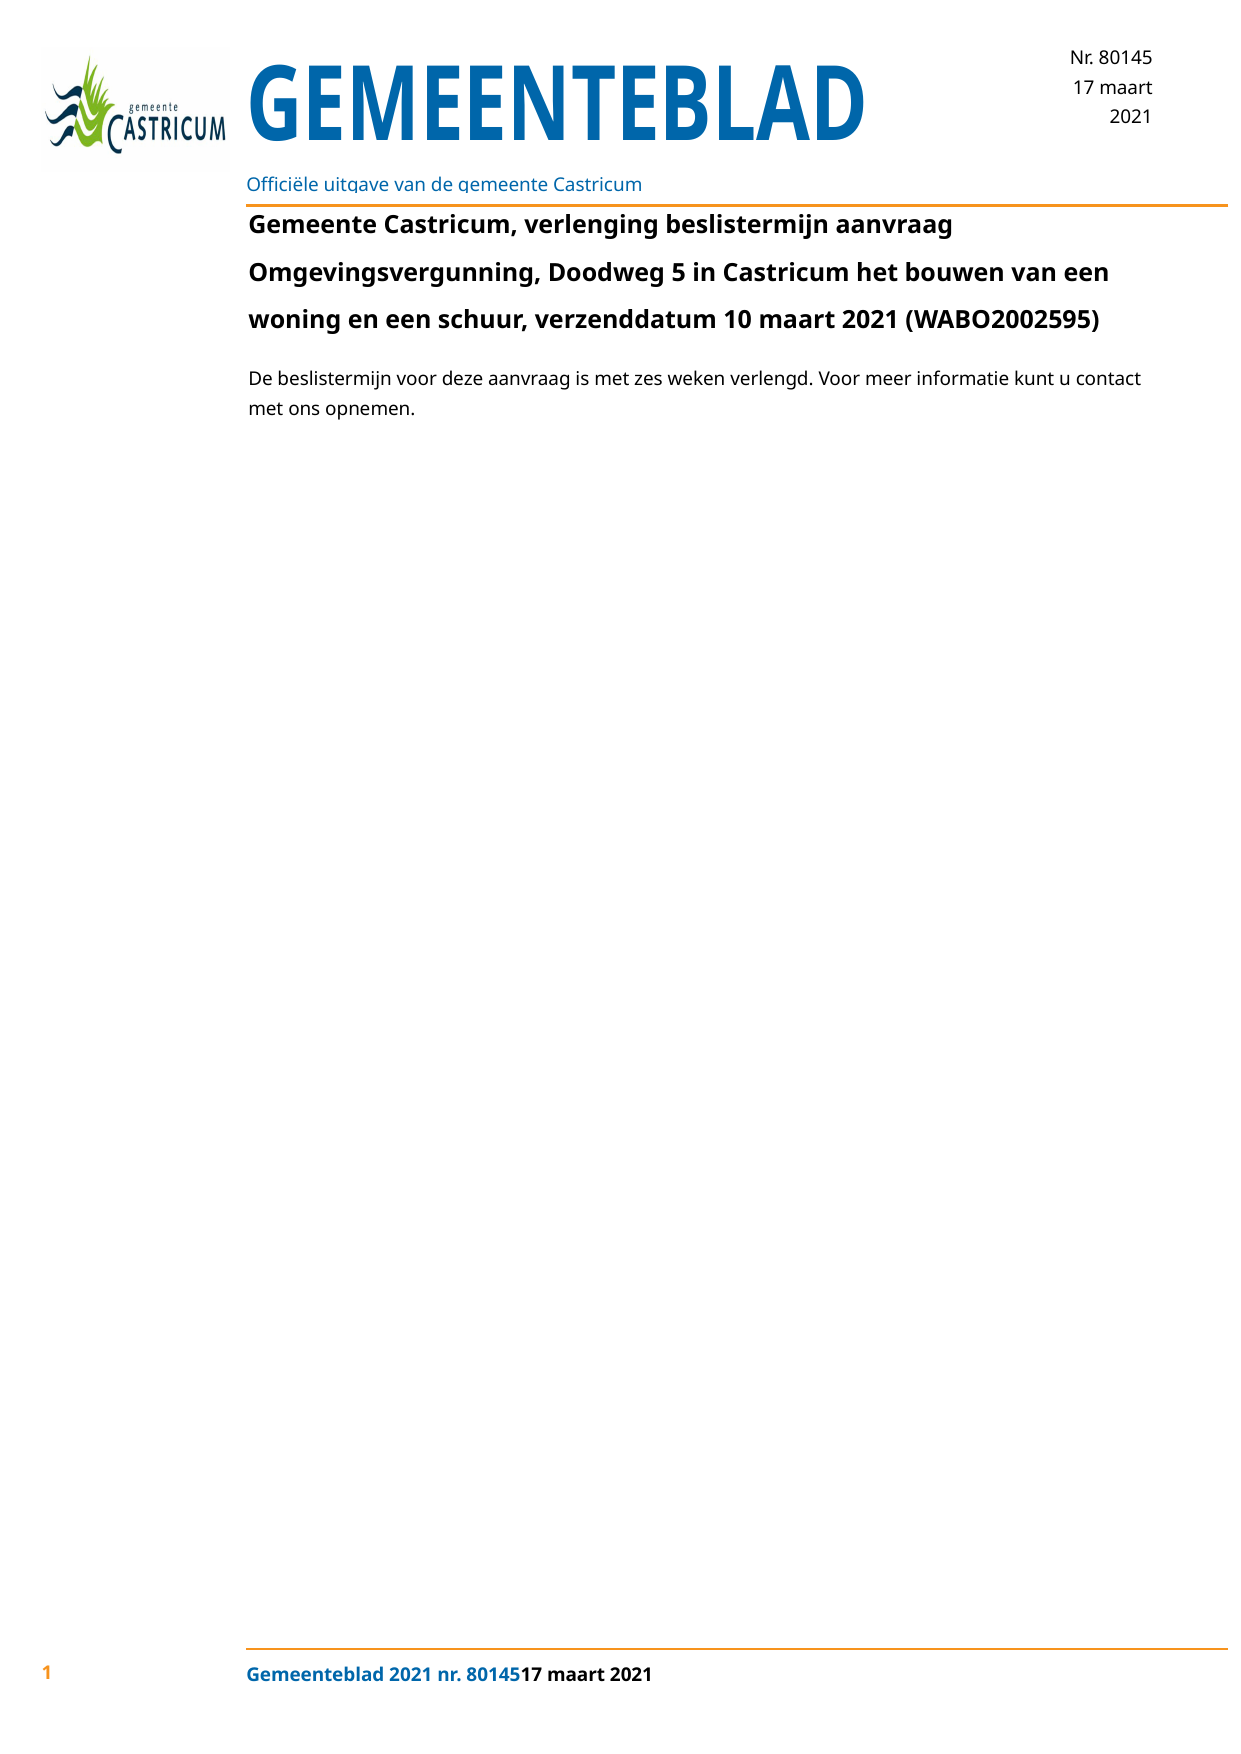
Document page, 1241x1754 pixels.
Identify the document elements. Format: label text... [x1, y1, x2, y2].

text De beslistermijn voor deze aanvraag is met zes weken verlengd. Voor meer informatie kunt u contact met ons opnemen. [248, 366, 1152, 421]
picture [41, 47, 231, 172]
text Gemeente Castricum, verlenging beslistermijn aanvraag Omgevingsvergunning, Doodweg 5 in Castricum het bouwen van een woning en een schuur, verzenddatum 10 maart 2021 (WABO2002595) [248, 207, 1152, 336]
